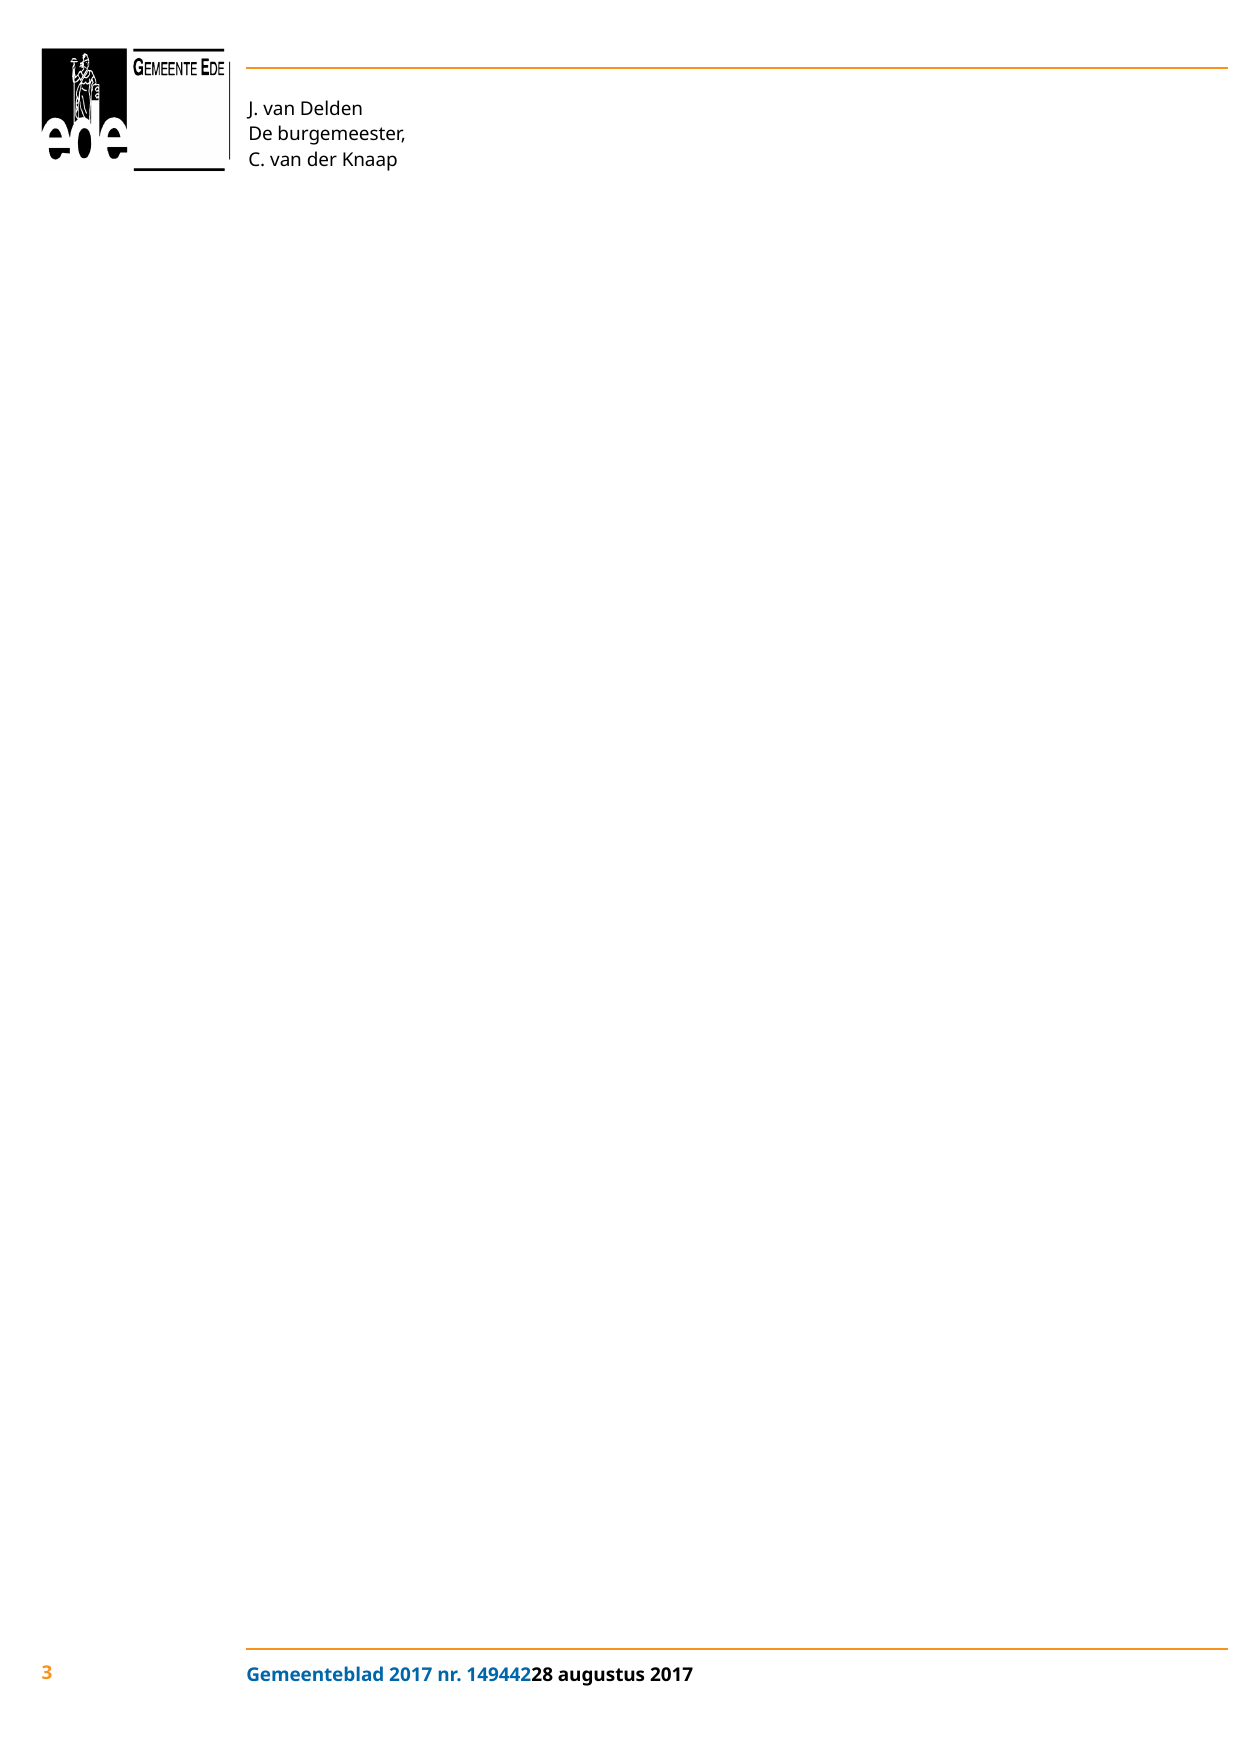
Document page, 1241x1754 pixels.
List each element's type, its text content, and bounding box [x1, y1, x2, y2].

text J. van Delden [248, 95, 1152, 121]
picture [41, 47, 231, 172]
text De burgemeester, [248, 121, 1152, 146]
text C. van der Knaap [248, 146, 1152, 172]
